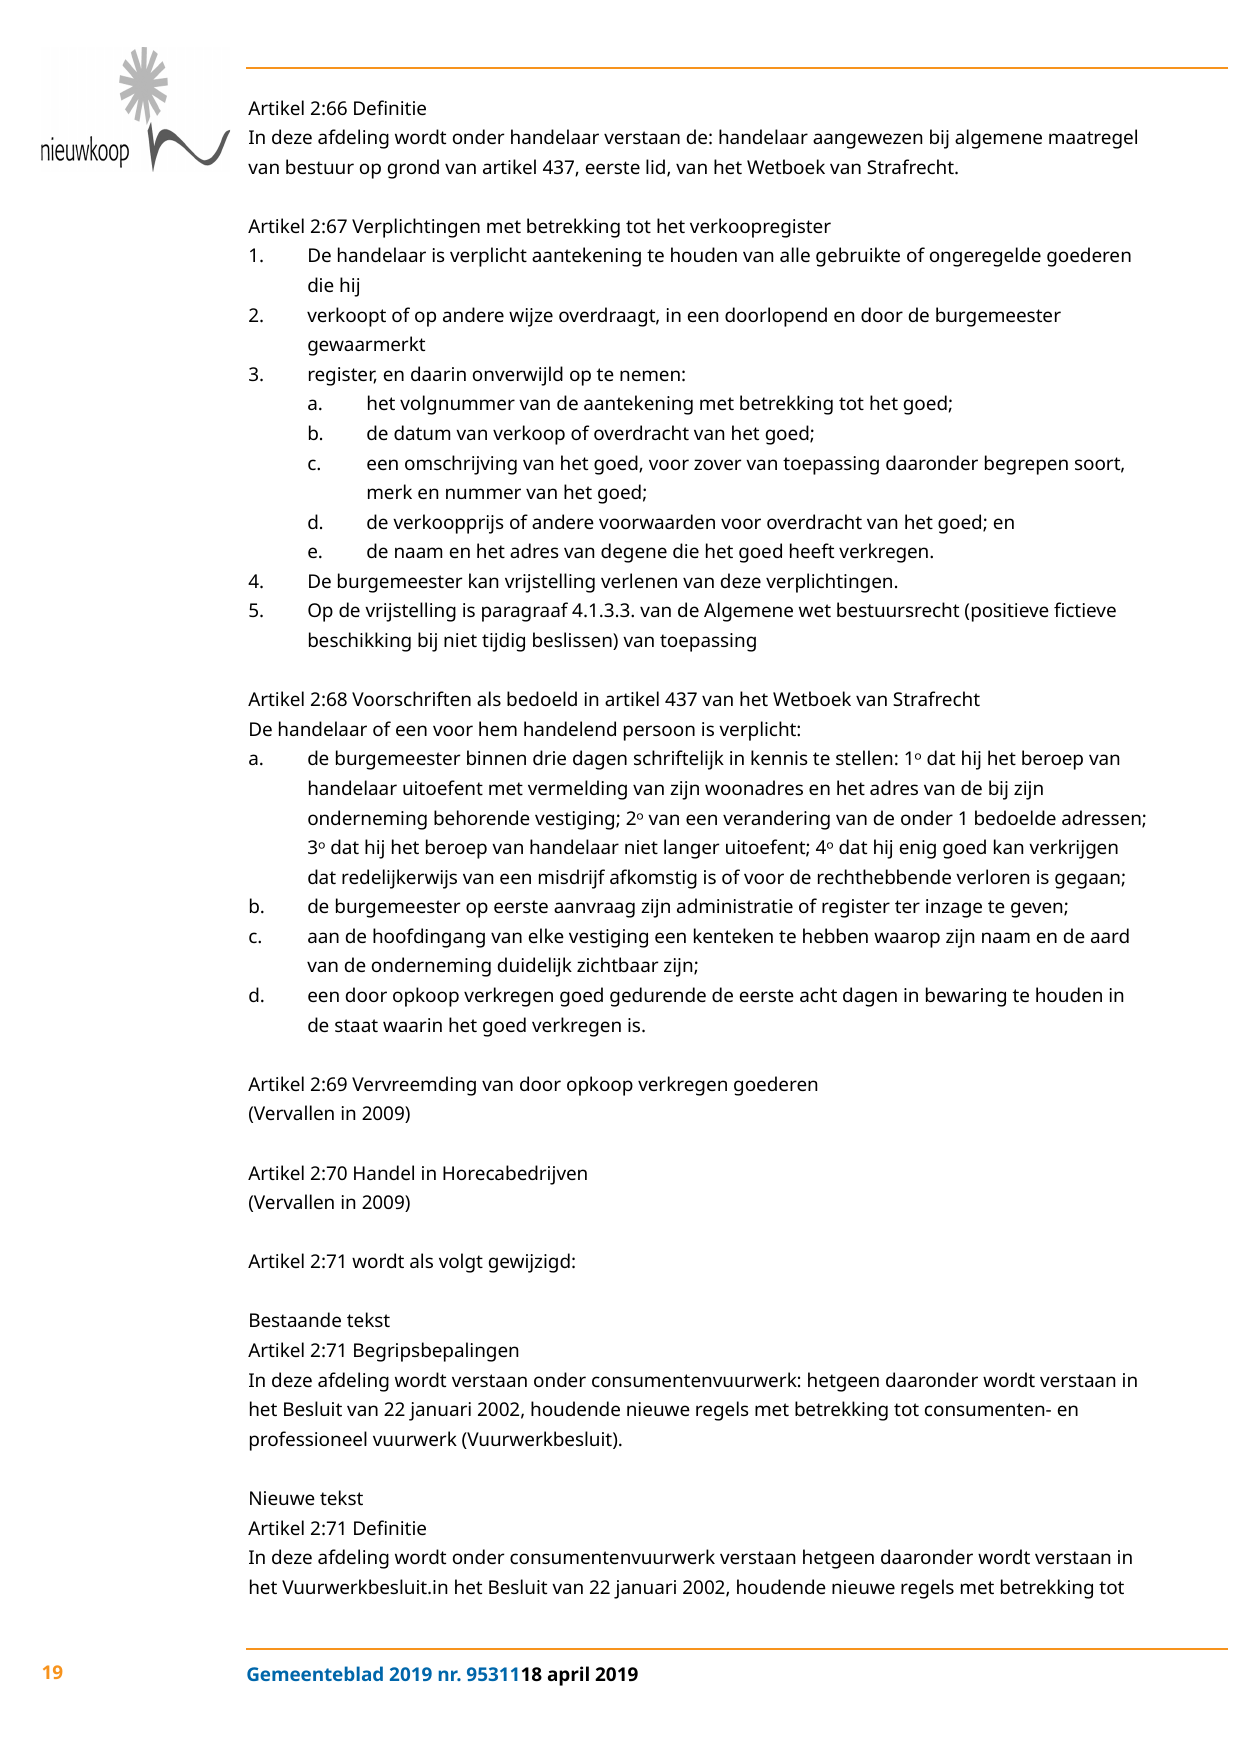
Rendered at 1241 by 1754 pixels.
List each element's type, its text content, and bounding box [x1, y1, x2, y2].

list de verkoopprijs of andere voorwaarden voor overdracht van het goed; en [307, 509, 1152, 535]
text In deze afdeling wordt onder handelaar verstaan de: handelaar aangewezen bij algemene maatregel van bestuur op grond van artikel 437, eerste lid, van het Wetboek van Strafrecht. [248, 124, 1152, 180]
text Bestaande tekst [248, 1308, 1152, 1333]
list de naam en het adres van degene die het goed heeft verkregen. [307, 538, 1152, 564]
text (Vervallen in 2009) [248, 1101, 1152, 1126]
list aan de hoofdingang van elke vestiging een kenteken te hebben waarop zijn naam en de aard van de onderneming duidelijk zichtbaar zijn; [248, 923, 1152, 978]
text Artikel 2:70 Handel in Horecabedrijven [248, 1160, 1152, 1186]
text Artikel 2:67 Verplichtingen met betrekking tot het verkoopregister [248, 213, 1152, 239]
text In deze afdeling wordt verstaan onder consumentenvuurwerk: hetgeen daaronder wordt verstaan in het Besluit van 22 januari 2002, houdende nieuwe regels met betrekking tot consumenten- en professioneel vuurwerk (Vuurwerkbesluit). [248, 1367, 1152, 1452]
list De burgemeester kan vrijstelling verlenen van deze verplichtingen. [248, 568, 1152, 594]
list het volgnummer van de aantekening met betrekking tot het goed; [307, 391, 1152, 416]
list een omschrijving van het goed, voor zover van toepassing daaronder begrepen soort, merk en nummer van het goed; [307, 450, 1152, 505]
text Artikel 2:66 Definitie [248, 95, 1152, 121]
text Artikel 2:69 Vervreemding van door opkoop verkregen goederen [248, 1071, 1152, 1097]
text Nieuwe tekst [248, 1485, 1152, 1511]
text De handelaar of een voor hem handelend persoon is verplicht: [248, 716, 1152, 742]
text Artikel 2:71 Definitie [248, 1515, 1152, 1541]
text Artikel 2:71 Begripsbepalingen [248, 1337, 1152, 1363]
picture [41, 47, 231, 172]
list een door opkoop verkregen goed gedurende de eerste acht dagen in bewaring te houden in de staat waarin het goed verkregen is. [248, 982, 1152, 1038]
list Op de vrijstelling is paragraaf 4.1.3.3. van de Algemene wet bestuursrecht (positieve fictieve beschikking bij niet tijdig beslissen) van toepassing [248, 598, 1152, 653]
list register, en daarin onverwijld op te nemen: [248, 361, 1152, 387]
text (Vervallen in 2009) [248, 1189, 1152, 1215]
list de burgemeester op eerste aanvraag zijn administratie of register ter inzage te geven; [248, 893, 1152, 919]
list verkoopt of op andere wijze overdraagt, in een doorlopend en door de burgemeester gewaarmerkt [248, 302, 1152, 357]
list de burgemeester binnen drie dagen schriftelijk in kennis te stellen: 1ᵒ dat hij het beroep van handelaar uitoefent met vermelding van zijn woonadres en het adres van de bij zijn onderneming behorende vestiging; 2ᵒ van een verandering van de onder 1 bedoelde adressen; 3ᵒ dat hij het beroep van handelaar niet langer uitoefent; 4ᵒ dat hij enig goed kan verkrijgen dat redelijkerwijs van een misdrijf afkomstig is of voor de rechthebbende verloren is gegaan; [248, 746, 1152, 890]
text In deze afdeling wordt onder consumentenvuurwerk verstaan hetgeen daaronder wordt verstaan in het Vuurwerkbesluit.in het Besluit van 22 januari 2002, houdende nieuwe regels met betrekking tot [248, 1544, 1152, 1600]
text Artikel 2:68 Voorschriften als bedoeld in artikel 437 van het Wetboek van Strafrecht [248, 686, 1152, 712]
text Artikel 2:71 wordt als volgt gewijzigd: [248, 1248, 1152, 1274]
list De handelaar is verplicht aantekening te houden van alle gebruikte of ongeregelde goederen die hij [248, 243, 1152, 298]
list de datum van verkoop of overdracht van het goed; [307, 420, 1152, 446]
